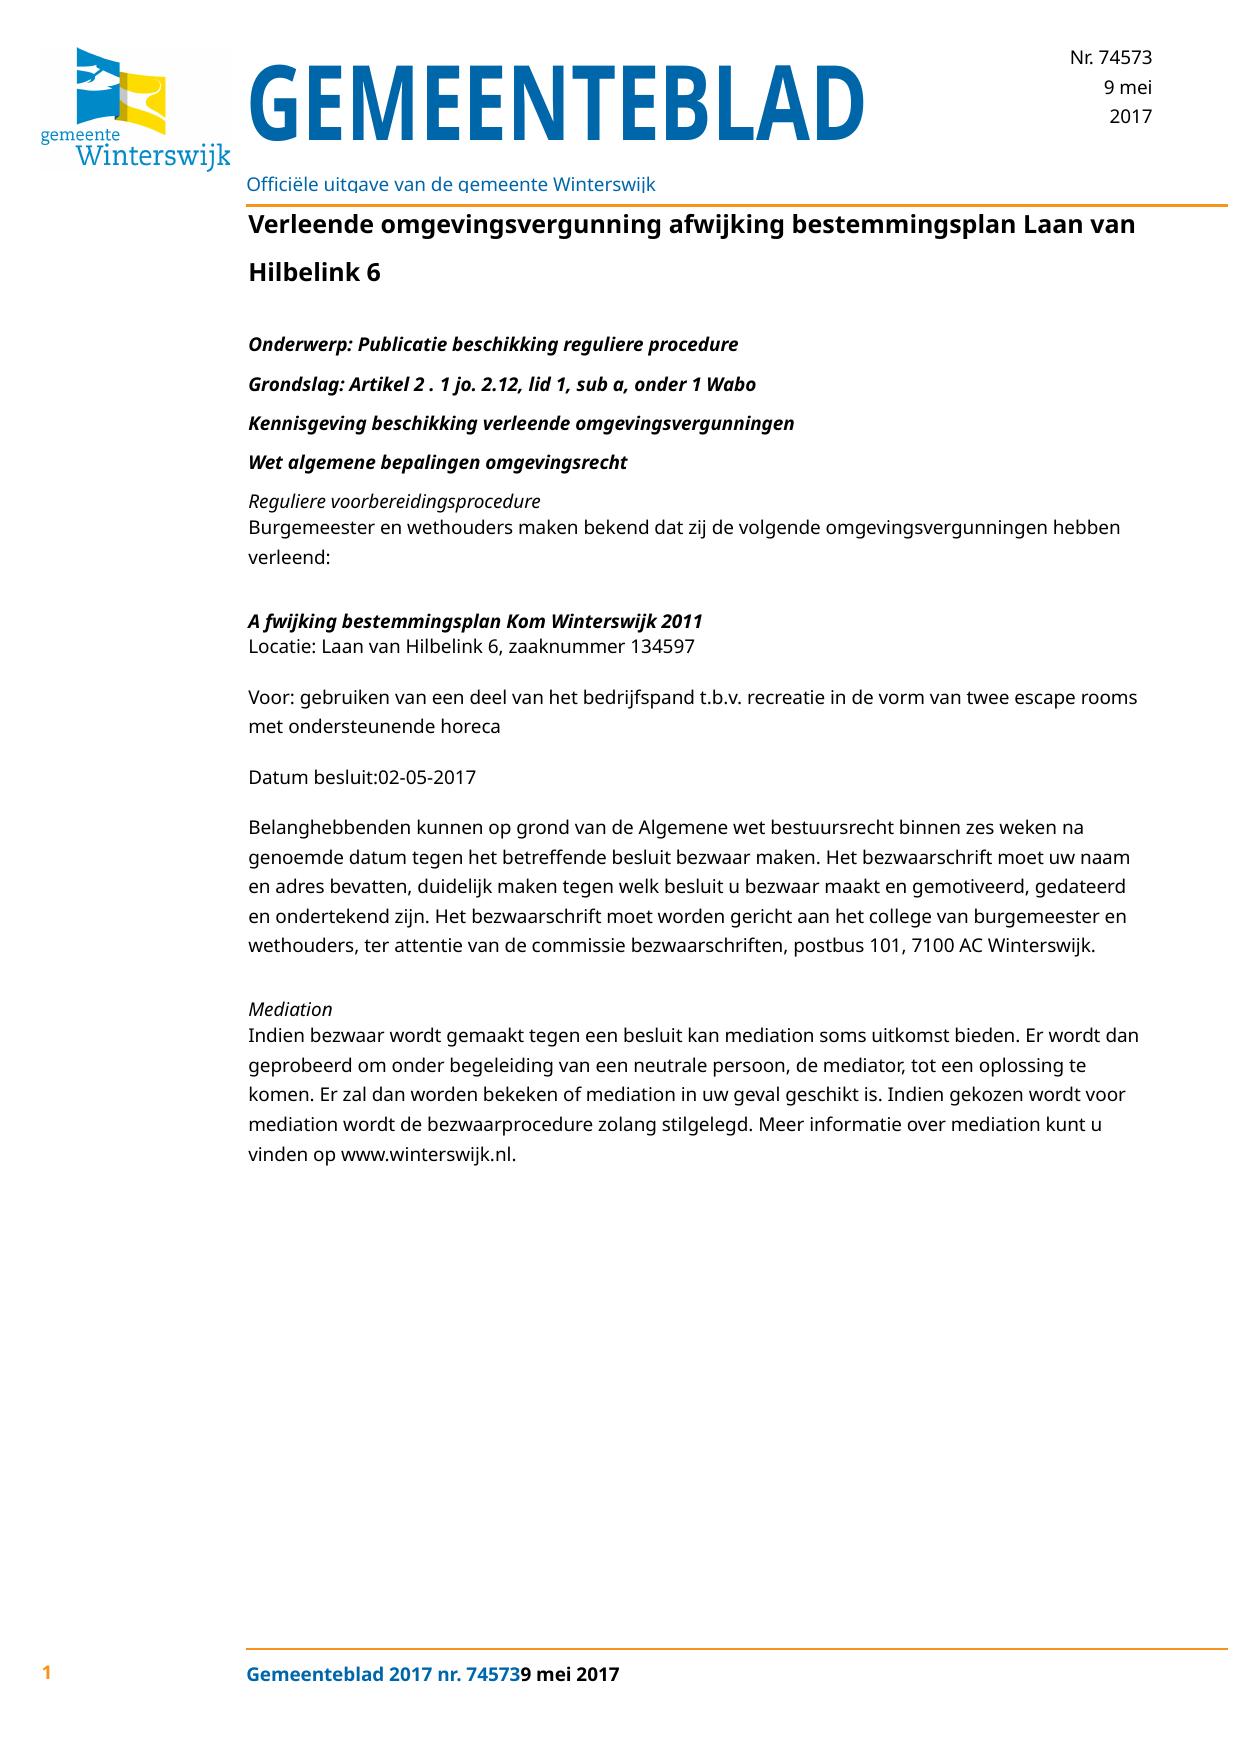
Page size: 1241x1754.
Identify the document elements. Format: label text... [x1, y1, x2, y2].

text Belanghebbenden kunnen op grond van de Algemene wet bestuursrecht binnen zes weken na genoemde datum tegen het betreffende besluit bezwaar maken. Het bezwaarschrift moet uw naam en adres bevatten, duidelijk maken tegen welk besluit u bezwaar maakt en gemotiveerd, gedateerd en ondertekend zijn. Het bezwaarschrift moet worden gericht aan het college van burgemeester en wethouders, ter attentie van de commissie bezwaarschriften, postbus 101, 7100 AC Winterswijk. [248, 814, 1152, 958]
text Reguliere voorbereidingsprocedure [248, 488, 1152, 514]
text Burgemeester en wethouders maken bekend dat zij de volgende omgevingsvergunningen hebben verleend: [248, 514, 1152, 569]
text Grondslag: Artikel 2 . 1 jo. 2.12, lid 1, sub a, onder 1 Wabo [248, 371, 1152, 396]
text A fwijking bestemmingsplan Kom Winterswijk 2011 [248, 608, 1152, 633]
text Indien bezwaar wordt gemaakt tegen een besluit kan mediation soms uitkomst bieden. Er wordt dan geprobeerd om onder begeleiding van een neutrale persoon, de mediator, tot een oplossing te komen. Er zal dan worden bekeken of mediation in uw geval geschikt is. Indien gekozen wordt voor mediation wordt de bezwaarprocedure zolang stilgelegd. Meer informatie over mediation kunt u vinden op www.winterswijk.nl. [248, 1022, 1152, 1166]
text Locatie: Laan van Hilbelink 6, zaaknummer 134597 [248, 633, 1152, 659]
text Verleende omgevingsvergunning afwijking bestemmingsplan Laan van Hilbelink 6 [248, 207, 1152, 288]
picture [225, 153, 231, 162]
text Wet algemene bepalingen omgevingsrecht [248, 449, 1152, 475]
text Datum besluit:02-05-2017 [248, 764, 1152, 790]
text Mediation [248, 997, 1152, 1022]
text Kennisgeving beschikking verleende omgevingsvergunningen [248, 410, 1152, 436]
text Onderwerp: Publicatie beschikking reguliere procedure [248, 331, 1152, 357]
text Voor: gebruiken van een deel van het bedrijfspand t.b.v. recreatie in de vorm van twee escape rooms met ondersteunende horeca [248, 684, 1152, 739]
picture [41, 47, 231, 172]
